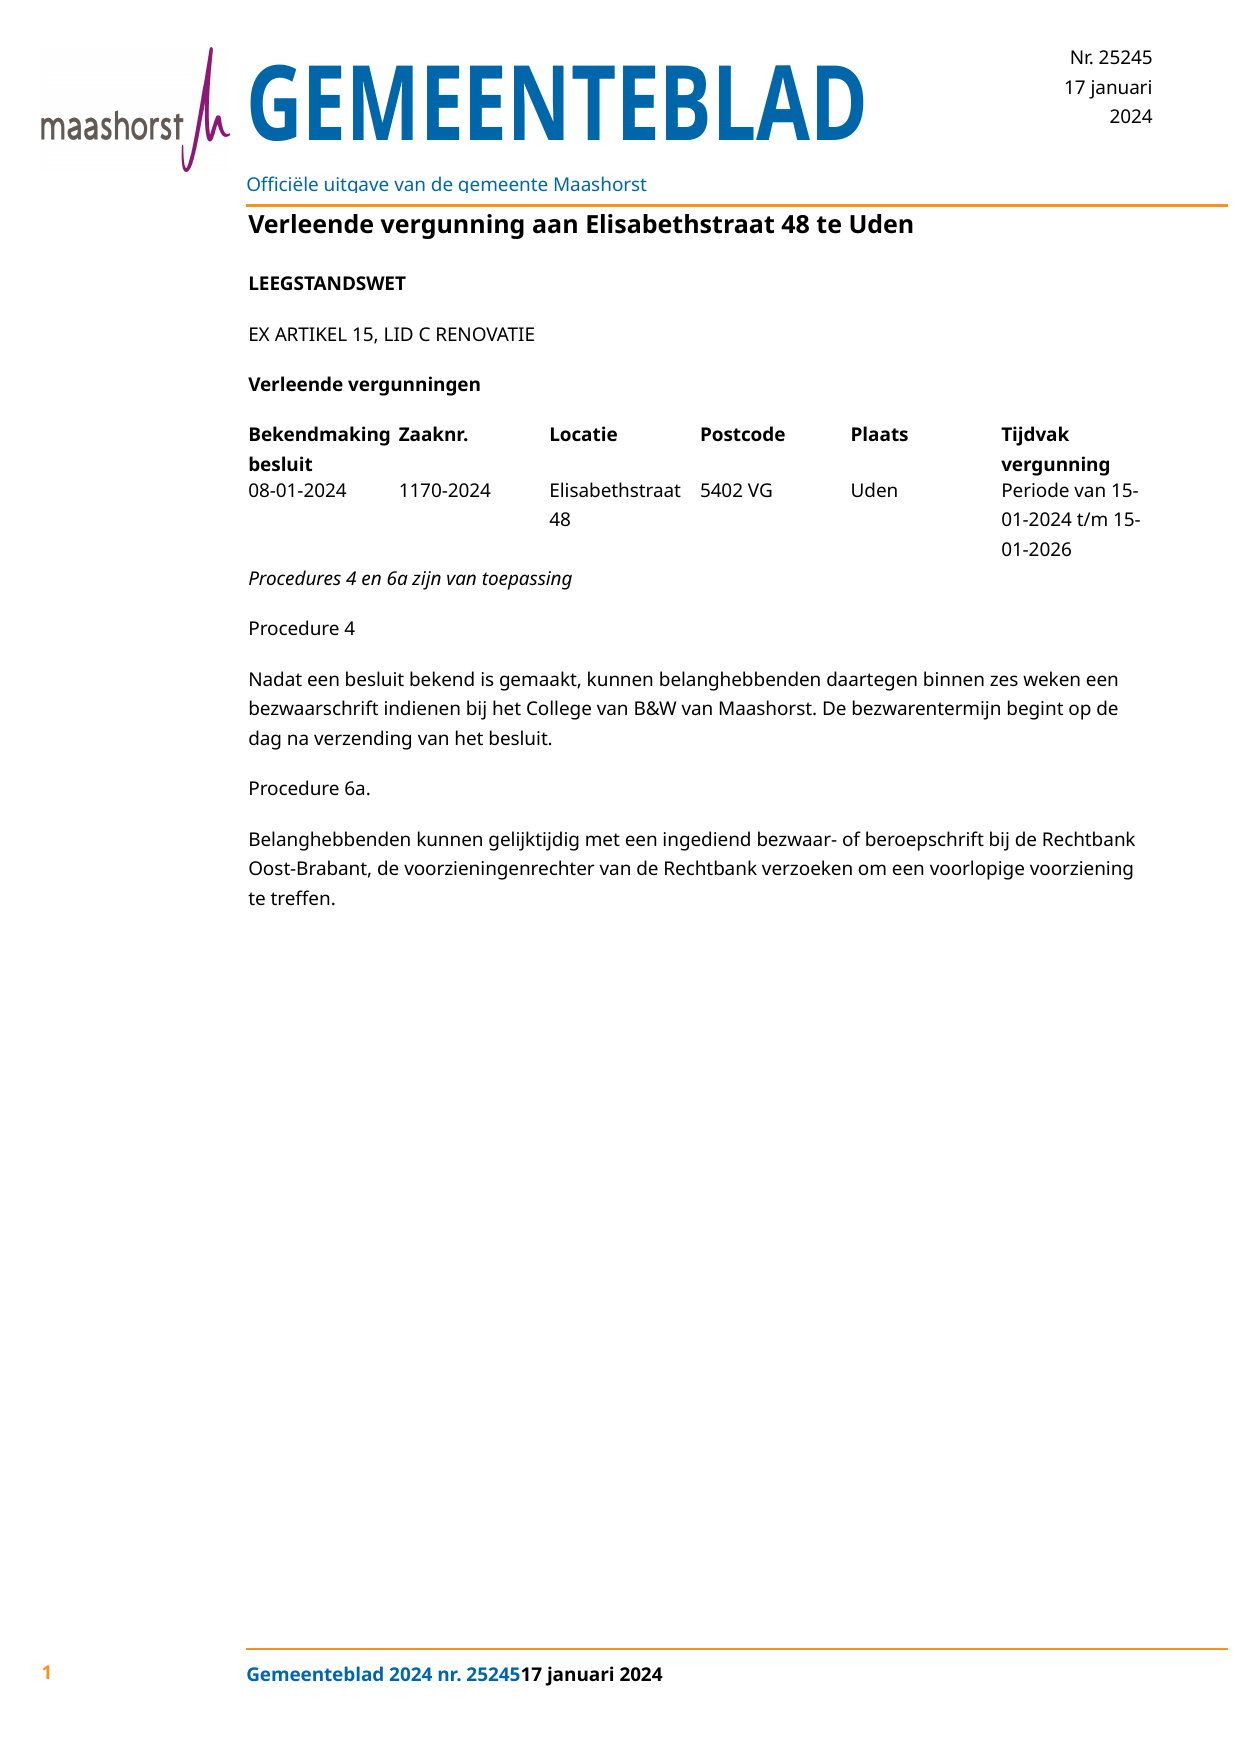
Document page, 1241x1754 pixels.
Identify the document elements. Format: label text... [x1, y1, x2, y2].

table_header Postcode [700, 422, 850, 477]
table_header Locatie [549, 422, 700, 477]
table_header Plaats [850, 422, 1001, 477]
text Belanghebbenden kunnen gelijktijdig met een ingediend bezwaar- of beroepschrift bij de Rechtbank Oost-Brabant, de voorzieningenrechter van de Rechtbank verzoeken om een voorlopige voorziening te treffen. [248, 826, 1152, 911]
table_cell 1170-2024 [399, 477, 549, 562]
text Verleende vergunningen [248, 371, 1152, 397]
picture [41, 47, 231, 172]
text Nadat een besluit bekend is gemaakt, kunnen belanghebbenden daartegen binnen zes weken een bezwaarschrift indienen bij het College van B&W van Maashorst. De bezwarentermijn begint op de dag na verzending van het besluit. [248, 666, 1152, 751]
text EX ARTIKEL 15, LID C RENOVATIE [248, 321, 1152, 346]
table_cell Periode van 15-01-2024 t/m 15-01-2026 [1001, 477, 1152, 562]
text Procedure 6a. [248, 776, 1152, 801]
text Procedure 4 [248, 616, 1152, 641]
table_cell Elisabethstraat 48 [549, 477, 700, 562]
table_header Tijdvak vergunning [1001, 422, 1152, 477]
table_header Zaaknr. [399, 422, 549, 477]
table_cell 08-01-2024 [248, 477, 398, 562]
table_cell Uden [850, 477, 1001, 562]
table_header Bekendmaking besluit [248, 422, 398, 477]
text Verleende vergunning aan Elisabethstraat 48 te Uden [248, 207, 1152, 241]
text Procedures 4 en 6a zijn van toepassing [248, 565, 1152, 591]
text LEEGSTANDSWET [248, 270, 1152, 296]
table_cell 5402 VG [700, 477, 850, 562]
